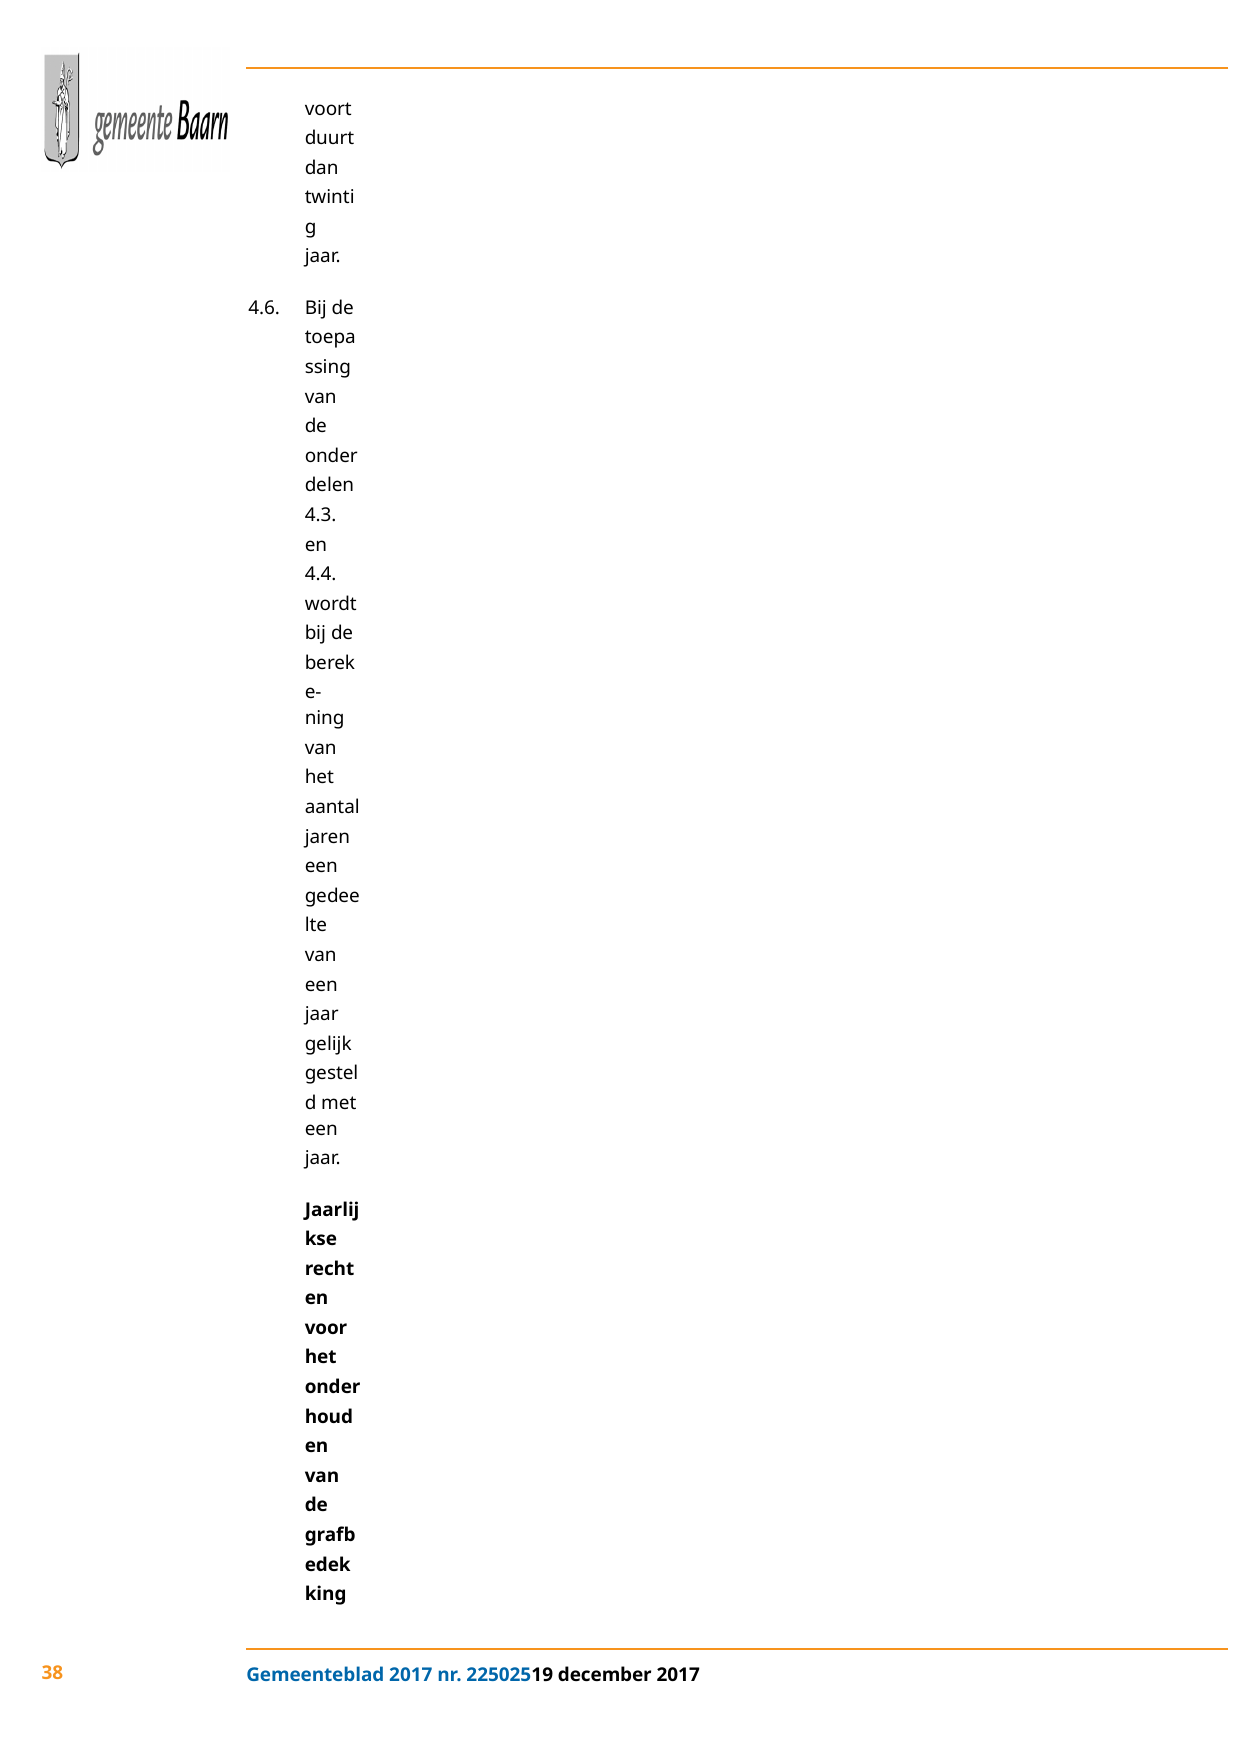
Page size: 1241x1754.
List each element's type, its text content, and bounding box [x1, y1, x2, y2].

table_cell [248, 1196, 304, 1606]
table_cell [418, 269, 474, 294]
table_cell een jaar. [305, 1115, 361, 1170]
table_cell ning van het aantal jaren een gedeelte van een jaar gelijkgesteld met [305, 705, 361, 1115]
table_cell [305, 1170, 361, 1196]
table_cell [418, 1115, 474, 1170]
table_cell [248, 1115, 304, 1170]
table_cell [361, 294, 417, 704]
table_cell [361, 269, 417, 294]
table_cell [418, 1196, 474, 1606]
table_cell [305, 269, 361, 294]
picture [41, 47, 231, 172]
table_cell 4.6. [248, 294, 304, 704]
table_cell [248, 1170, 304, 1196]
table_cell voortduurt dan twintig jaar. [305, 95, 361, 268]
table_cell [361, 95, 417, 268]
table_cell [361, 1170, 417, 1196]
table_cell [248, 705, 304, 1115]
table_cell [418, 1170, 474, 1196]
table_cell [418, 294, 474, 704]
table_cell [248, 95, 304, 268]
table_cell Bij de toepassing van de onderdelen 4.3. en 4.4. wordt bij de bereke- [305, 294, 361, 704]
table_cell Jaarlijkse rechten voor het onderhouden van de grafbedekking [305, 1196, 361, 1606]
table_cell [361, 1115, 417, 1170]
table_cell [361, 1196, 417, 1606]
table_cell [248, 269, 304, 294]
table_cell [361, 705, 417, 1115]
table_cell [418, 95, 474, 268]
table_cell [418, 705, 474, 1115]
